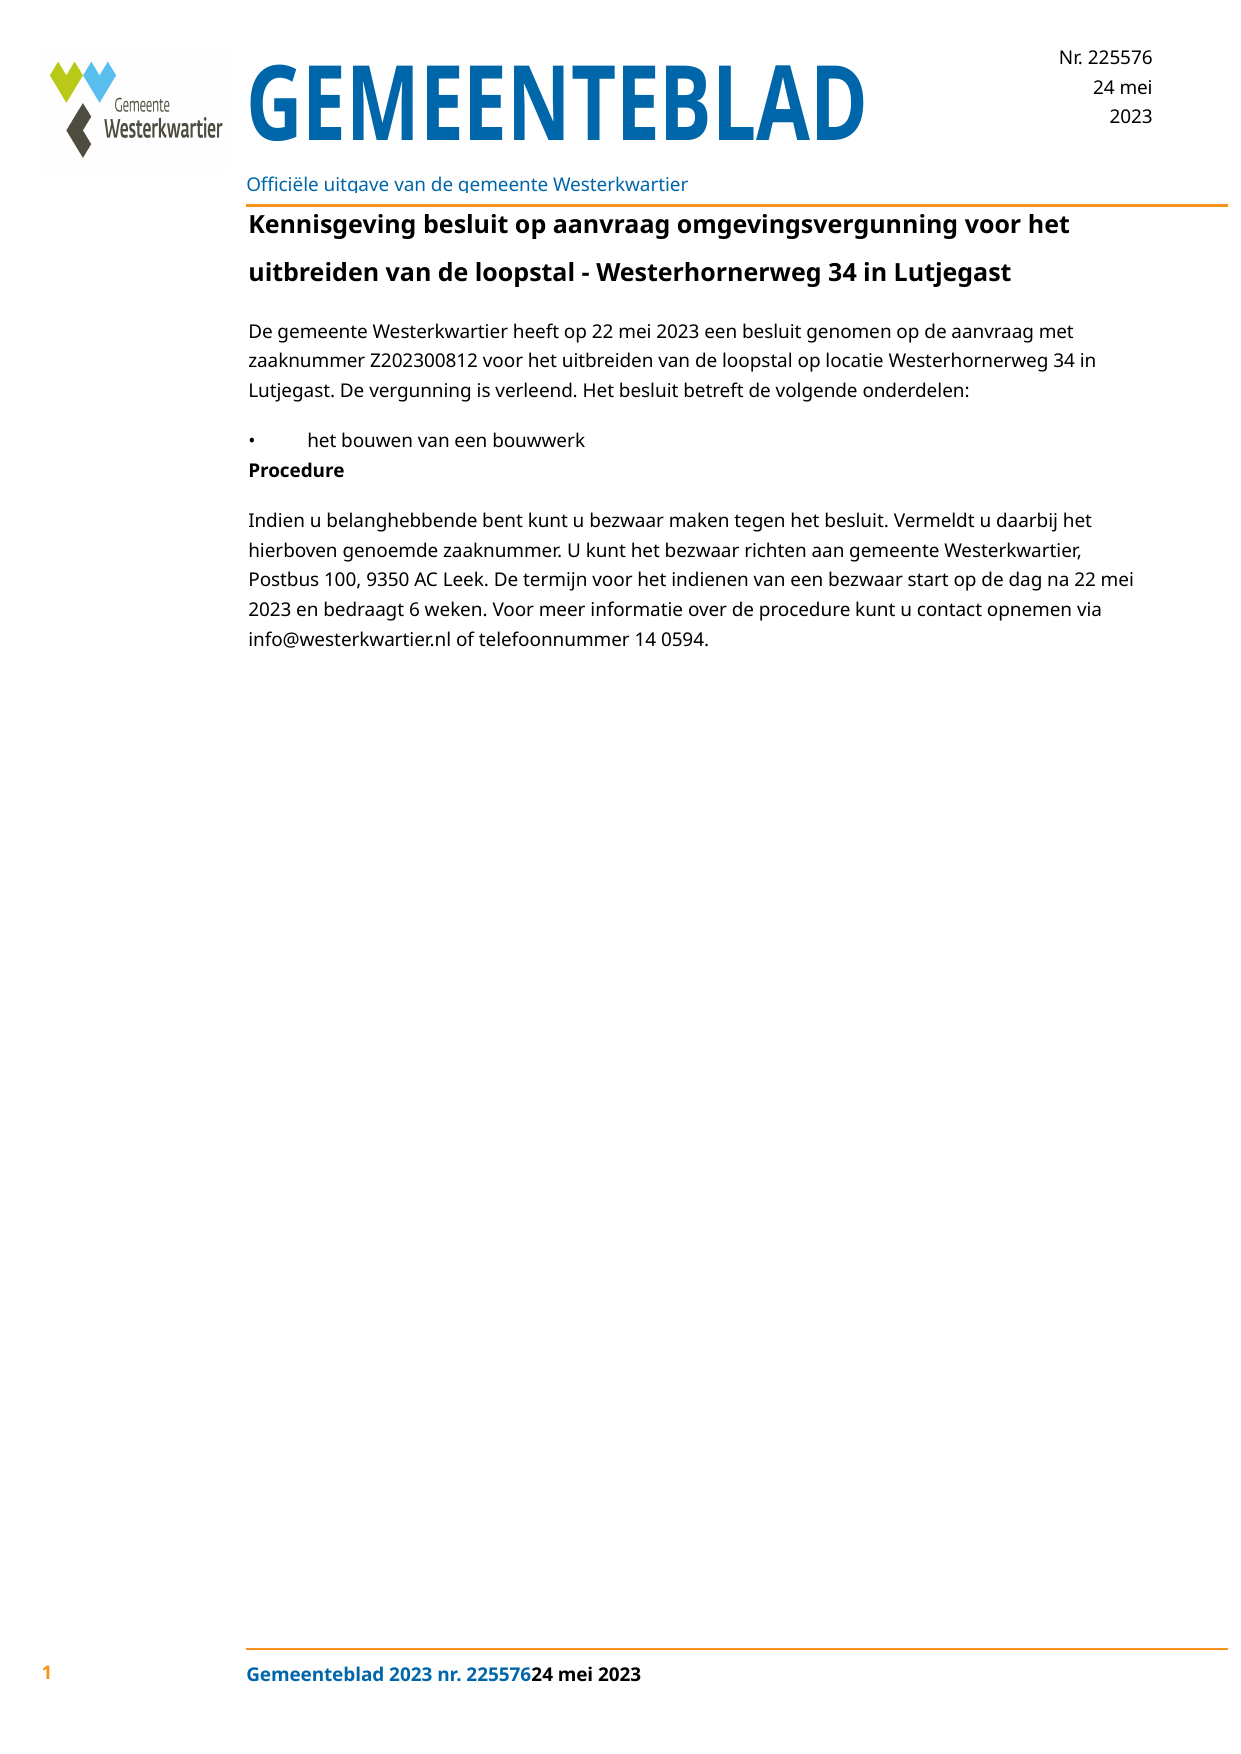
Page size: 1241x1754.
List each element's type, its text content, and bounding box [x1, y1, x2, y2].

text Indien u belanghebbende bent kunt u bezwaar maken tegen het besluit. Vermeldt u daarbij het hierboven genoemde zaaknummer. U kunt het bezwaar richten aan gemeente Westerkwartier, Postbus 100, 9350 AC Leek. De termijn voor het indienen van een bezwaar start op de dag na 22 mei 2023 en bedraagt 6 weken. Voor meer informatie over de procedure kunt u contact opnemen via info@westerkwartier.nl of telefoonnummer 14 0594. [248, 507, 1152, 652]
text Kennisgeving besluit op aanvraag omgevingsvergunning voor het uitbreiden van de loopstal - Westerhornerweg 34 in Lutjegast [248, 207, 1152, 288]
list het bouwen van een bouwwerk [248, 427, 1152, 453]
picture [41, 47, 231, 172]
text Procedure [248, 457, 1152, 483]
text De gemeente Westerkwartier heeft op 22 mei 2023 een besluit genomen op de aanvraag met zaaknummer Z202300812 voor het uitbreiden van de loopstal op locatie Westerhornerweg 34 in Lutjegast. De vergunning is verleend. Het besluit betreft de volgende onderdelen: [248, 318, 1152, 403]
